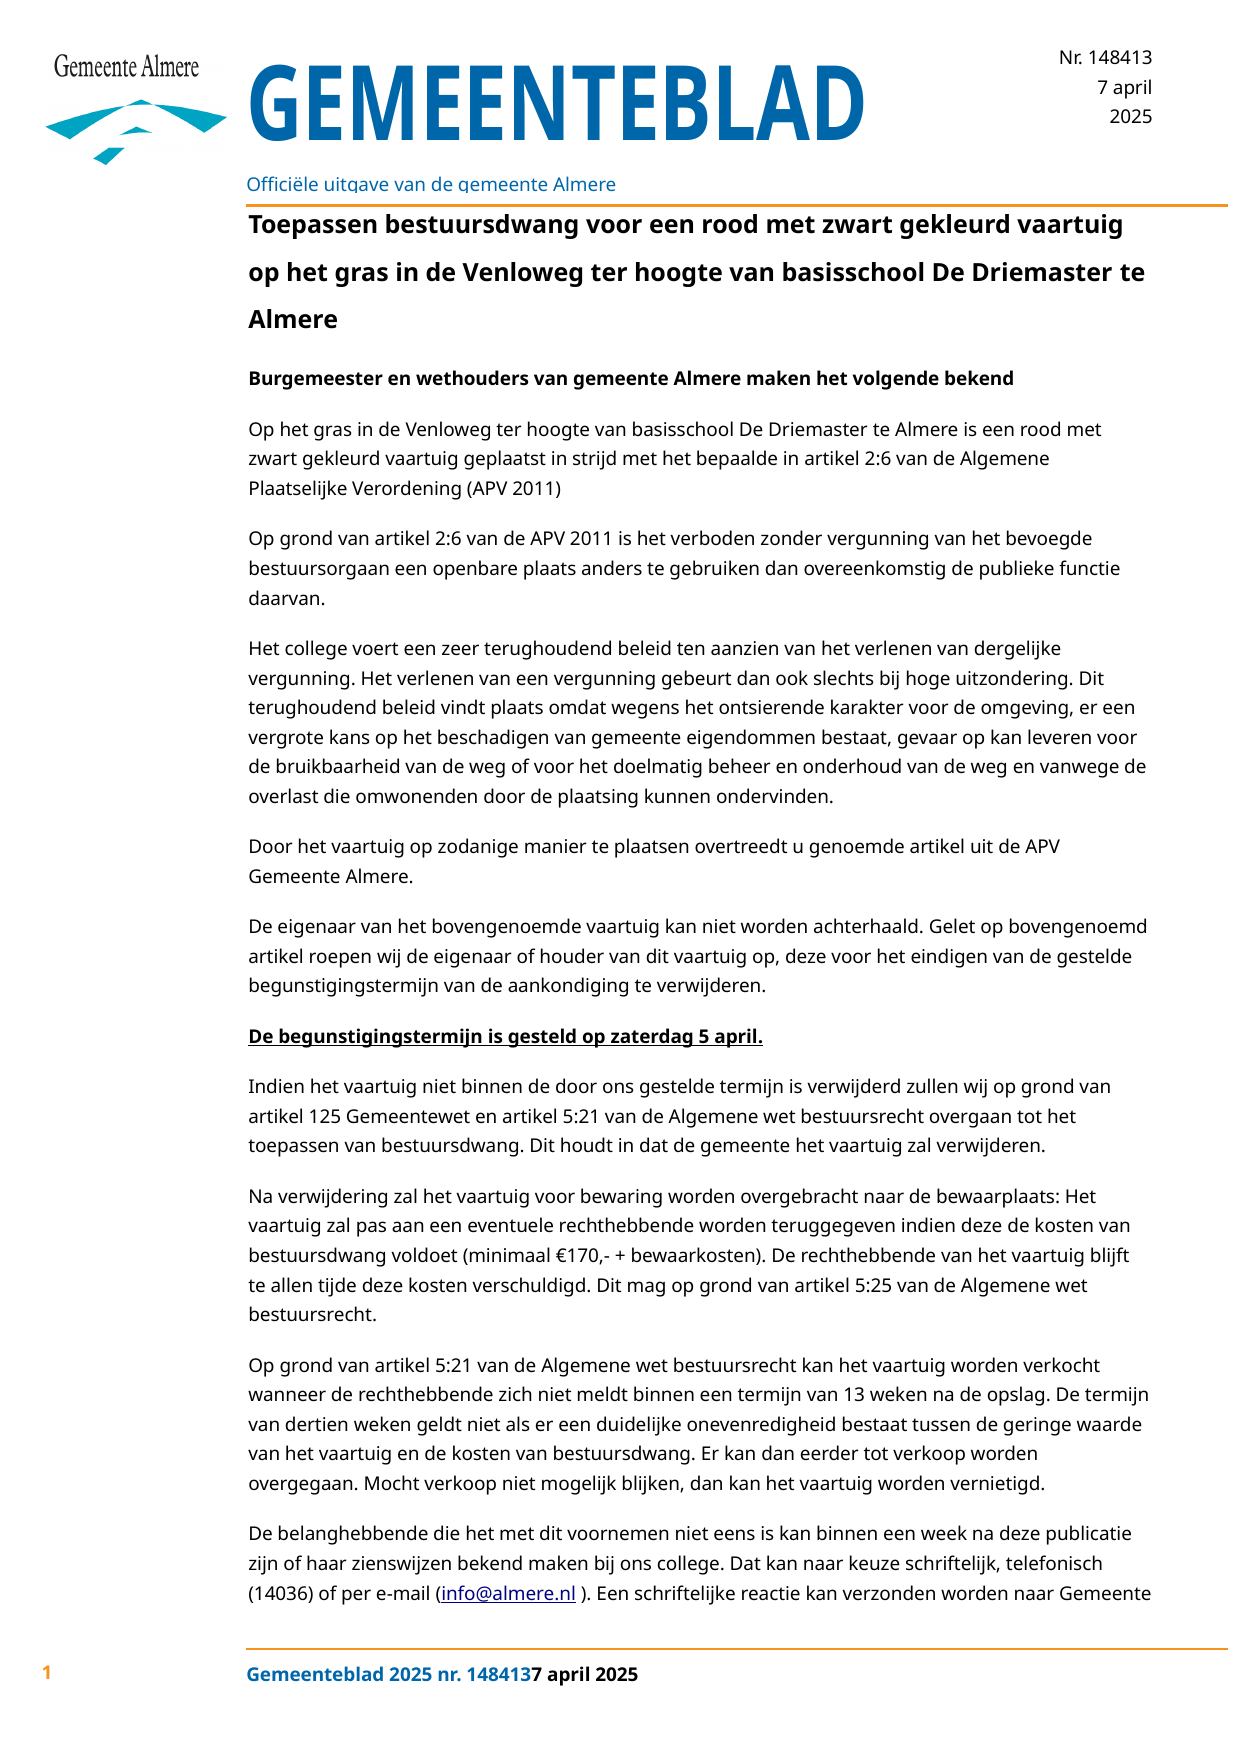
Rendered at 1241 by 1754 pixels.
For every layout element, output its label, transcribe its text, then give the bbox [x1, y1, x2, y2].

text Op het gras in de Venloweg ter hoogte van basisschool De Driemaster te Almere is een rood met zwart gekleurd vaartuig geplaatst in strijd met het bepaalde in artikel 2:6 van de Algemene Plaatselijke Verordening (APV 2011) [248, 416, 1152, 501]
text De belanghebbende die het met dit voornemen niet eens is kan binnen een week na deze publicatie zijn of haar zienswijzen bekend maken bij ons college. Dat kan naar keuze schriftelijk, telefonisch (14036) of per e-mail (info@almere.nl ). Een schriftelijke reactie kan verzonden worden naar Gemeente [248, 1521, 1152, 1605]
picture [41, 47, 231, 172]
text Het college voert een zeer terughoudend beleid ten aanzien van het verlenen van dergelijke vergunning. Het verlenen van een vergunning gebeurt dan ook slechts bij hoge uitzondering. Dit terughoudend beleid vindt plaats omdat wegens het ontsierende karakter voor de omgeving, er een vergrote kans op het beschadigen van gemeente eigendommen bestaat, gevaar op kan leveren voor de bruikbaarheid van de weg of voor het doelmatig beheer en onderhoud van de weg en vanwege de overlast die omwonenden door de plaatsing kunnen ondervinden. [248, 635, 1152, 809]
text De begunstigingstermijn is gesteld op zaterdag 5 april. [248, 1023, 1152, 1049]
text Toepassen bestuursdwang voor een rood met zwart gekleurd vaartuig op het gras in de Venloweg ter hoogte van basisschool De Driemaster te Almere [248, 207, 1152, 336]
text Na verwijdering zal het vaartuig voor bewaring worden overgebracht naar de bewaarplaats: Het vaartuig zal pas aan een eventuele rechthebbende worden teruggegeven indien deze de kosten van bestuursdwang voldoet (minimaal €170,- + bewaarkosten). De rechthebbende van het vaartuig blijft te allen tijde deze kosten verschuldigd. Dit mag op grond van artikel 5:25 van de Algemene wet bestuursrecht. [248, 1183, 1152, 1327]
text Door het vaartuig op zodanige manier te plaatsen overtreedt u genoemde artikel uit de APV Gemeente Almere. [248, 833, 1152, 889]
text Op grond van artikel 5:21 van de Algemene wet bestuursrecht kan het vaartuig worden verkocht wanneer de rechthebbende zich niet meldt binnen een termijn van 13 weken na de opslag. De termijn van dertien weken geldt niet als er een duidelijke onevenredigheid bestaat tussen de geringe waarde van het vaartuig en de kosten van bestuursdwang. Er kan dan eerder tot verkoop worden overgegaan. Mocht verkoop niet mogelijk blijken, dan kan het vaartuig worden vernietigd. [248, 1352, 1152, 1496]
text De eigenaar van het bovengenoemde vaartuig kan niet worden achterhaald. Gelet op bovengenoemd artikel roepen wij de eigenaar of houder van dit vaartuig op, deze voor het eindigen van de gestelde begunstigingstermijn van de aankondiging te verwijderen. [248, 913, 1152, 998]
text Burgemeester en wethouders van gemeente Almere maken het volgende bekend [248, 366, 1152, 391]
text Op grond van artikel 2:6 van de APV 2011 is het verboden zonder vergunning van het bevoegde bestuursorgaan een openbare plaats anders te gebruiken dan overeenkomstig de publieke functie daarvan. [248, 526, 1152, 610]
text Indien het vaartuig niet binnen de door ons gestelde termijn is verwijderd zullen wij op grond van artikel 125 Gemeentewet en artikel 5:21 van de Algemene wet bestuursrecht overgaan tot het toepassen van bestuursdwang. Dit houdt in dat de gemeente het vaartuig zal verwijderen. [248, 1073, 1152, 1158]
